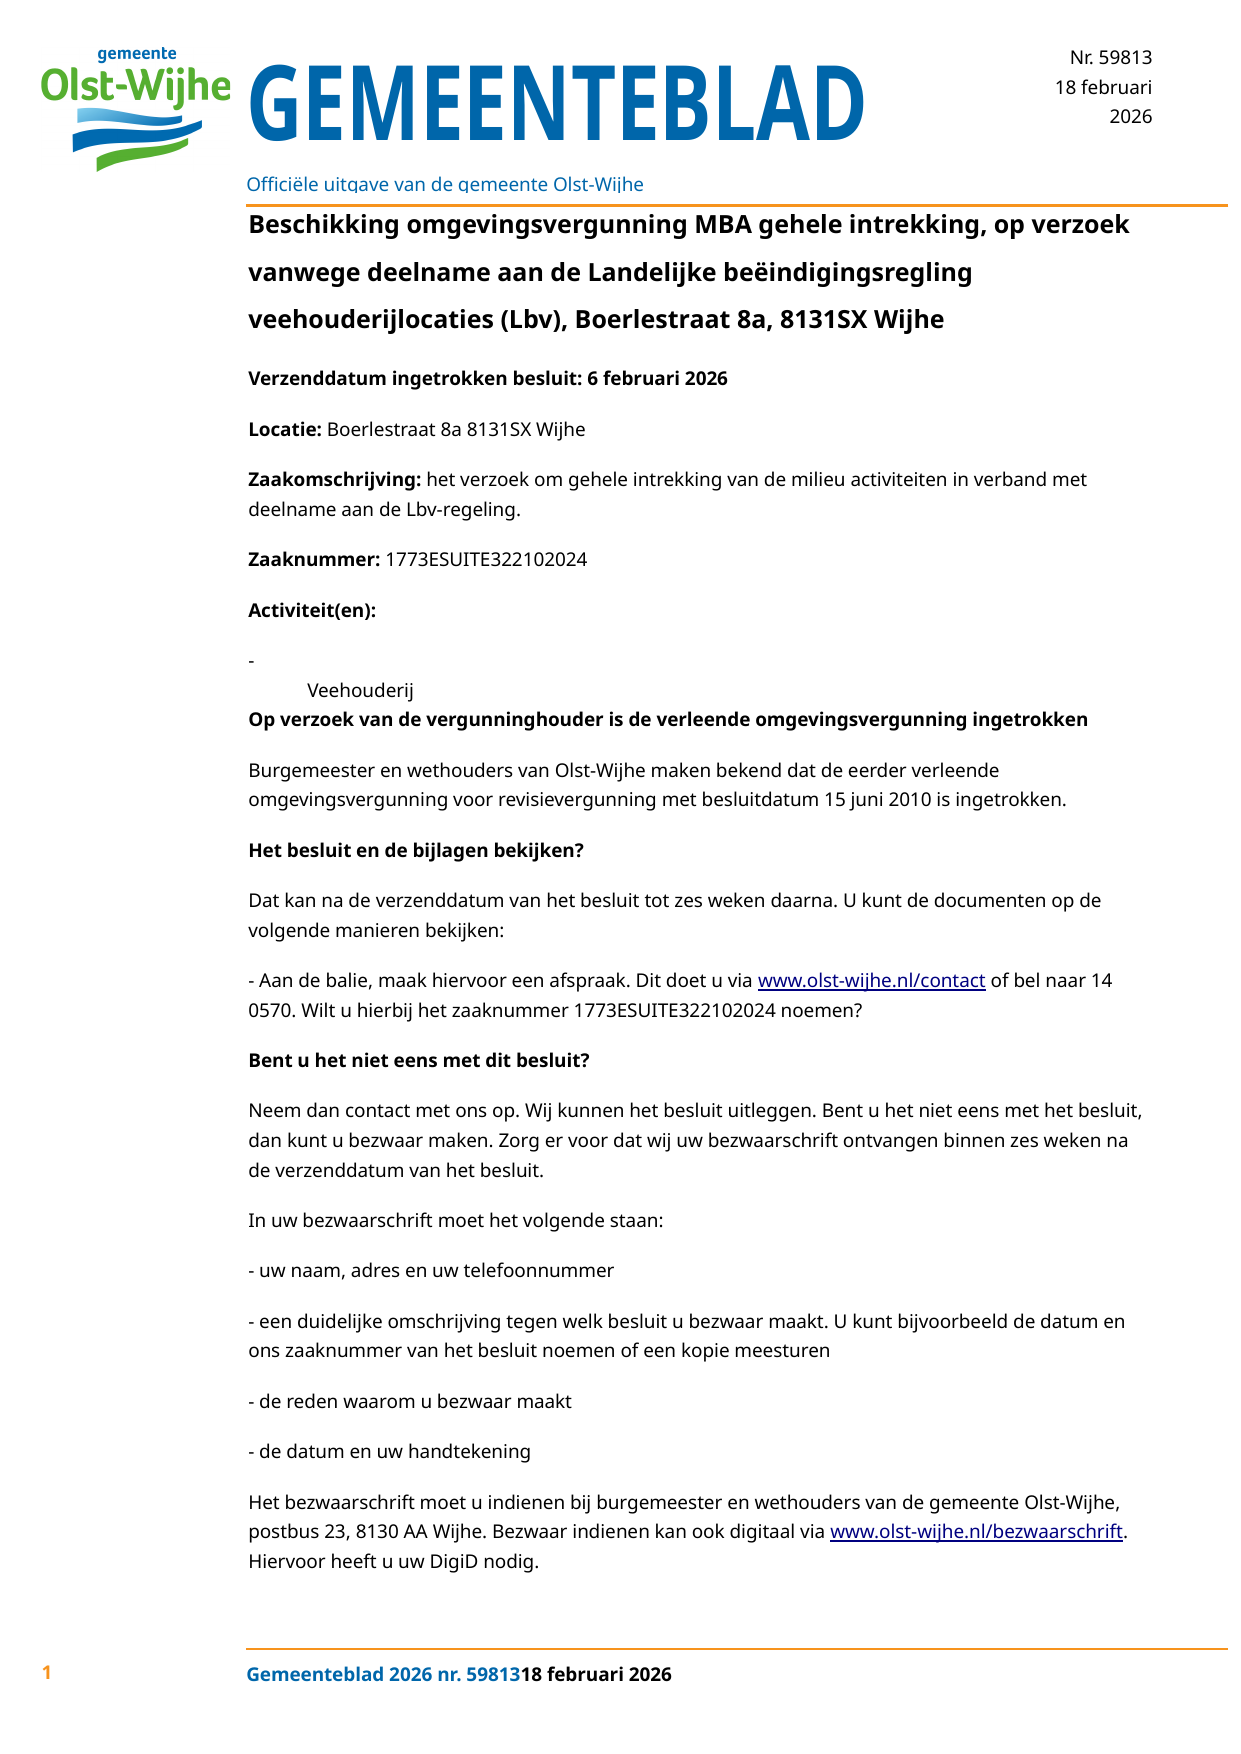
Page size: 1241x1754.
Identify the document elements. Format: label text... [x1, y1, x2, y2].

text - een duidelijke omschrijving tegen welk besluit u bezwaar maakt. U kunt bijvoorbeeld de datum en ons zaaknummer van het besluit noemen of een kopie meesturen [248, 1308, 1152, 1363]
text Zaaknummer: 1773ESUITE322102024 [248, 546, 1152, 572]
text Zaakomschrijving: het verzoek om gehele intrekking van de milieu activiteiten in verband met deelname aan de Lbv-regeling. [248, 466, 1152, 522]
text Verzenddatum ingetrokken besluit: 6 februari 2026 [248, 366, 1152, 391]
text Het bezwaarschrift moet u indienen bij burgemeester en wethouders van de gemeente Olst-Wijhe, postbus 23, 8130 AA Wijhe. Bezwaar indienen kan ook digitaal via www.olst-wijhe.nl/bezwaarschrift. Hiervoor heeft u uw DigiD nodig. [248, 1489, 1152, 1574]
text - de reden waarom u bezwaar maakt [248, 1388, 1152, 1414]
text Op verzoek van de vergunninghouder is de verleende omgevingsvergunning ingetrokken [248, 706, 1152, 732]
picture [41, 47, 231, 172]
text Locatie: Boerlestraat 8a 8131SX Wijhe [248, 416, 1152, 442]
text Dat kan na de verzenddatum van het besluit tot zes weken daarna. U kunt de documenten op de volgende manieren bekijken: [248, 887, 1152, 942]
text In uw bezwaarschrift moet het volgende staan: [248, 1207, 1152, 1233]
text Bent u het niet eens met dit besluit? [248, 1047, 1152, 1073]
text - Aan de balie, maak hiervoor een afspraak. Dit doet u via www.olst-wijhe.nl/contact of bel naar 14 0570. Wilt u hierbij het zaaknummer 1773ESUITE322102024 noemen? [248, 967, 1152, 1022]
text - uw naam, adres en uw telefoonnummer [248, 1258, 1152, 1283]
text Beschikking omgevingsvergunning MBA gehele intrekking, op verzoek vanwege deelname aan de Landelijke beëindigingsregling veehouderijlocaties (Lbv), Boerlestraat 8a, 8131SX Wijhe [248, 207, 1152, 336]
list Veehouderij [248, 677, 1152, 702]
text Activiteit(en): [248, 597, 1152, 622]
text Burgemeester en wethouders van Olst-Wijhe maken bekend dat de eerder verleende omgevingsvergunning voor revisievergunning met besluitdatum 15 juni 2010 is ingetrokken. [248, 757, 1152, 812]
text Neem dan contact met ons op. Wij kunnen het besluit uitleggen. Bent u het niet eens met het besluit, dan kunt u bezwaar maken. Zorg er voor dat wij uw bezwaarschrift ontvangen binnen zes weken na de verzenddatum van het besluit. [248, 1098, 1152, 1182]
text Het besluit en de bijlagen bekijken? [248, 837, 1152, 862]
text - de datum en uw handtekening [248, 1438, 1152, 1464]
